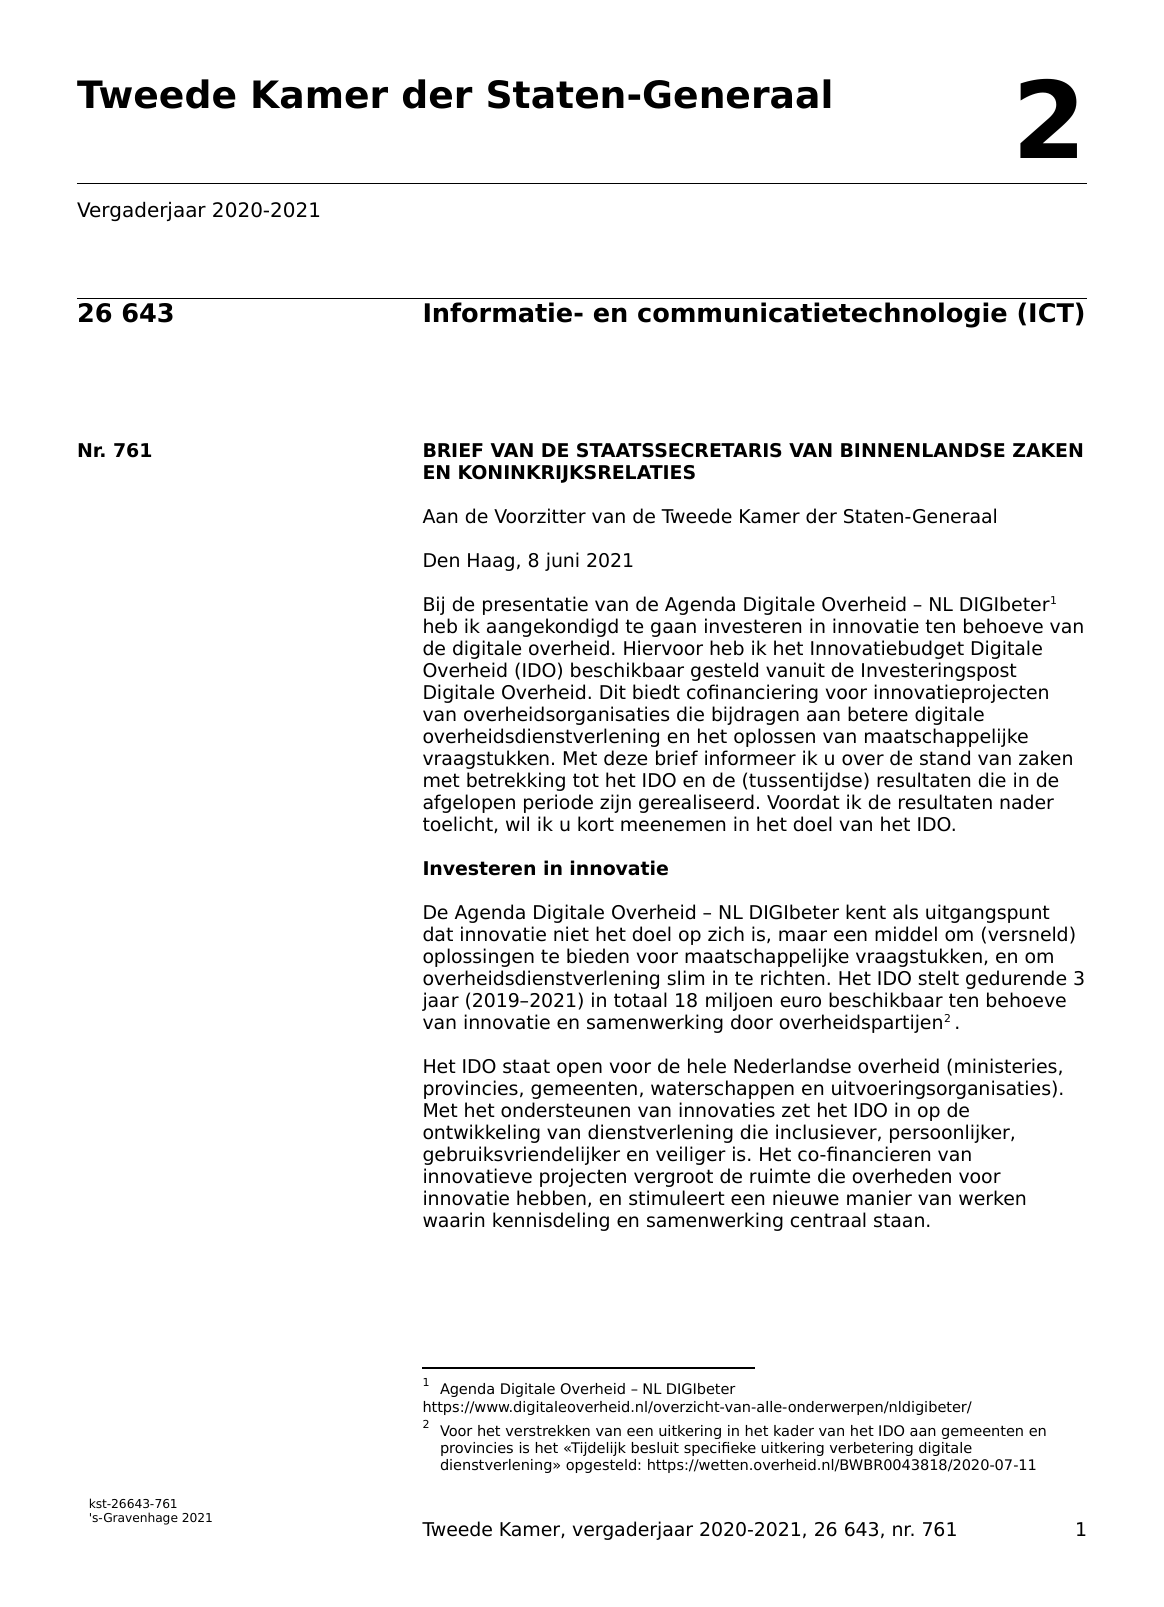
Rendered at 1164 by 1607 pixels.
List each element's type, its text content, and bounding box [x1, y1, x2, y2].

text Het IDO staat open voor de hele Nederlandse overheid (ministeries, provincies, gemeenten, waterschappen en uitvoeringsorganisaties). Met het ondersteunen van innovaties zet het IDO in op de ontwikkeling van dienstverlening die inclusiever, persoonlijker, gebruiksvriendelijker en veiliger is. Het co-financieren van innovatieve projecten vergroot de ruimte die overheden voor innovatie hebben, en stimuleert een nieuwe manier van werken waarin kennisdeling en samenwerking centraal staan. [422, 1056, 1087, 1232]
text Voor het verstrekken van een uitkering in het kader van het IDO aan gemeenten en provincies is het «Tijdelijk besluit specifieke uitkering verbetering digitale dienstverlening» opgesteld: https://wetten.overheid.nl/BWBR0043818/2020-07-11 [422, 1418, 1087, 1474]
text 's-Gravenhage 2021 [88, 1511, 323, 1525]
table_header 2 [886, 59, 1087, 183]
text Bij de presentatie van de Agenda Digitale Overheid – NL DIGIbeter heb ik aangekondigd te gaan investeren in innovatie ten behoeve van de digitale overheid. Hiervoor heb ik het Innovatiebudget Digitale Overheid (IDO) beschikbaar gesteld vanuit de Investeringspost Digitale Overheid. Dit biedt cofinanciering voor innovatieprojecten van overheidsorganisaties die bijdragen aan betere digitale overheidsdienstverlening en het oplossen van maatschappelijke vraagstukken. Met deze brief informeer ik u over de stand van zaken met betrekking tot het IDO en de (tussentijdse) resultaten die in de afgelopen periode zijn gerealiseerd. Voordat ik de resultaten nader toelicht, wil ik u kort meenemen in het doel van het IDO. [422, 594, 1087, 836]
subtitle 26 643 Informatie- en communicatietechnologie (ICT) [77, 299, 1087, 329]
text Den Haag, 8 juni 2021 [422, 550, 1087, 572]
table_cell Vergaderjaar 2020-2021 [77, 184, 1087, 298]
text kst-26643-761 [88, 1497, 323, 1511]
subtitle Investeren in innovatie [422, 858, 1087, 880]
table_header Tweede Kamer der Staten-Generaal [77, 59, 886, 183]
text De Agenda Digitale Overheid – NL DIGIbeter kent als uitgangspunt dat innovatie niet het doel op zich is, maar een middel om (versneld) oplossingen te bieden voor maatschappelijke vraagstukken, en om overheidsdienstverlening slim in te richten. Het IDO stelt gedurende 3 jaar (2019–2021) in totaal 18 miljoen euro beschikbaar ten behoeve van innovatie en samenwerking door overheidspartijen. [422, 902, 1087, 1034]
text https://www.digitaleoverheid.nl/overzicht-van-alle-onderwerpen/nldigibeter/ [422, 1399, 1087, 1416]
text Aan de Voorzitter van de Tweede Kamer der Staten-Generaal [422, 506, 1087, 528]
subtitle Nr. 761 BRIEF VAN DE STAATSSECRETARIS VAN BINNENLANDSE ZAKEN EN KONINKRIJKSRELATIES [77, 440, 1087, 484]
text Agenda Digitale Overheid – NL DIGIbeter [422, 1377, 1087, 1399]
